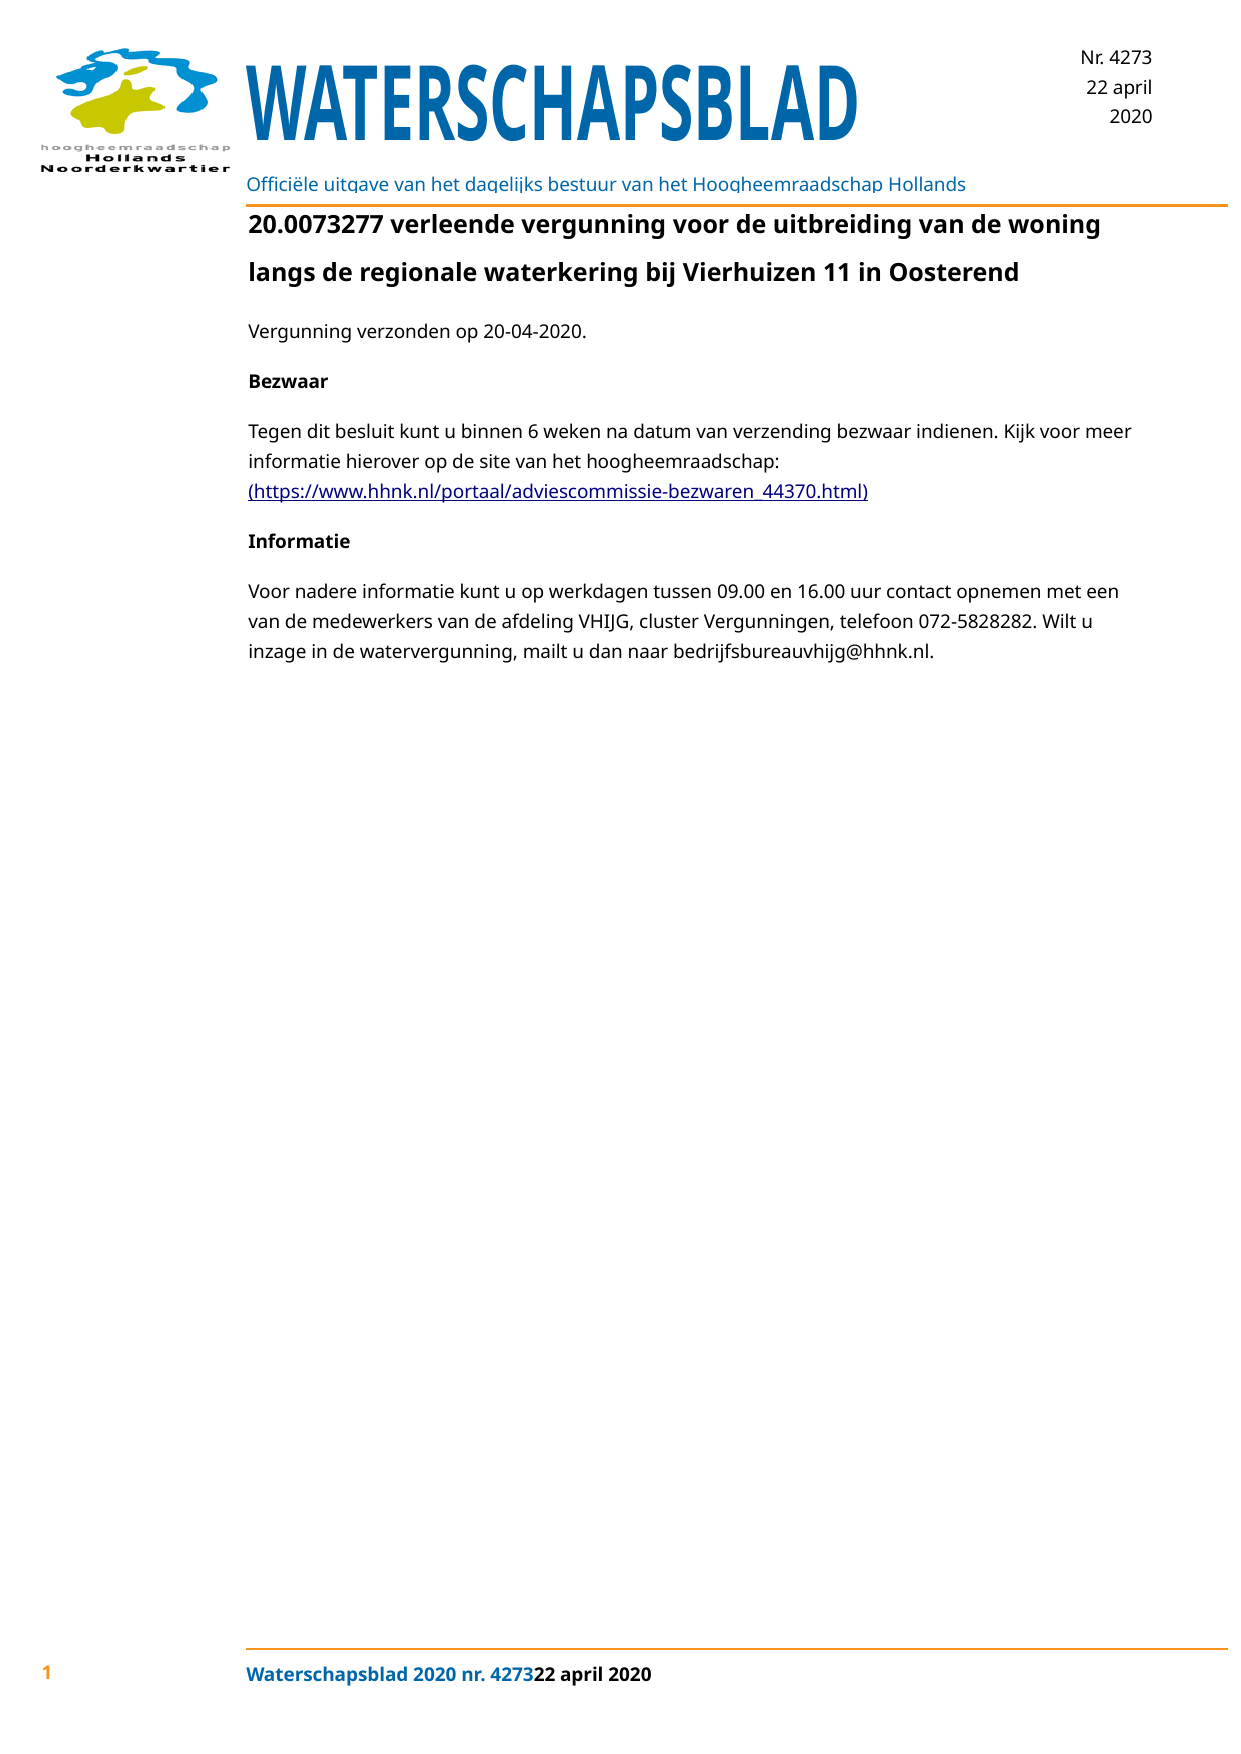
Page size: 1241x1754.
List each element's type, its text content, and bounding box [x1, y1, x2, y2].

text 20.0073277 verleende vergunning voor de uitbreiding van de woning langs de regionale waterkering bij Vierhuizen 11 in Oosterend [248, 207, 1152, 288]
text Informatie [248, 528, 1152, 554]
text Vergunning verzonden op 20-04-2020. [248, 318, 1152, 344]
text Tegen dit besluit kunt u binnen 6 weken na datum van verzending bezwaar indienen. Kijk voor meer informatie hierover op de site van het hoogheemraadschap: (https://www.hhnk.nl/portaal/adviescommissie-bezwaren_44370.html) [248, 419, 1152, 504]
text Voor nadere informatie kunt u op werkdagen tussen 09.00 en 16.00 uur contact opnemen met een van de medewerkers van de afdeling VHIJG, cluster Vergunningen, telefoon 072-5828282. Wilt u inzage in de watervergunning, mailt u dan naar bedrijfsbureauvhijg@hhnk.nl. [248, 579, 1152, 664]
text Bezwaar [248, 368, 1152, 394]
picture [41, 47, 231, 172]
